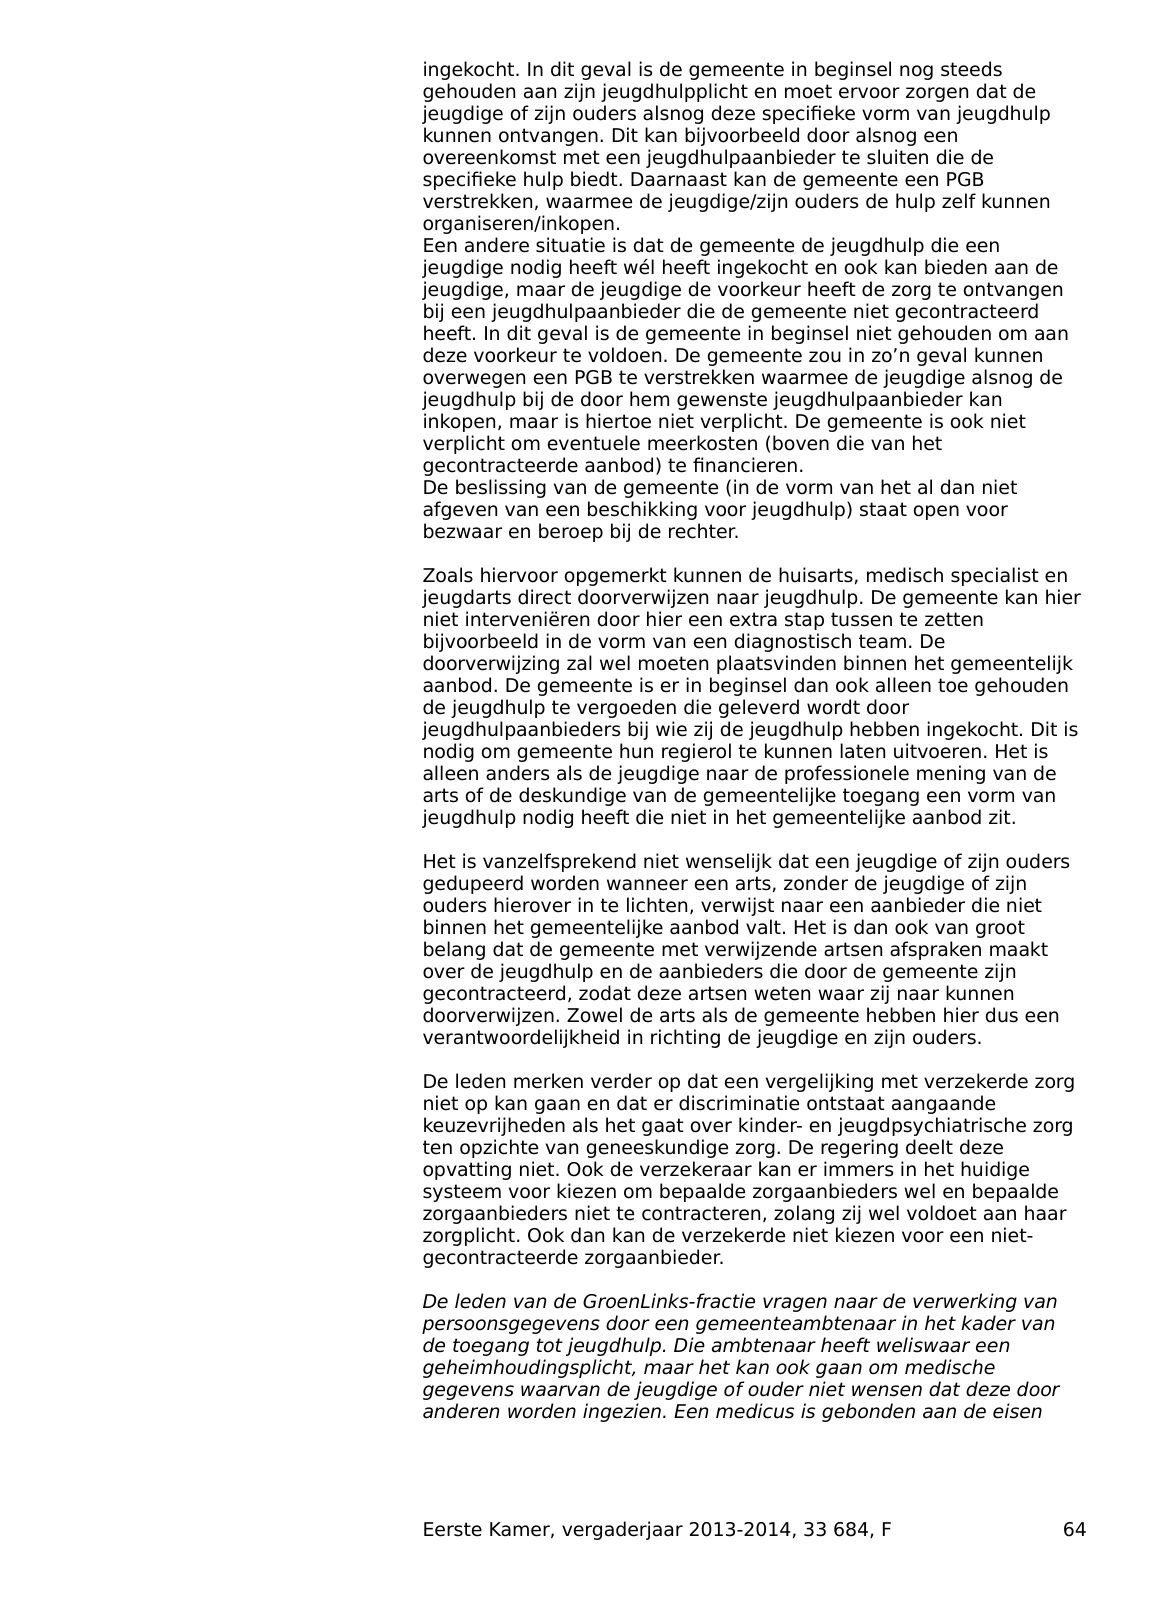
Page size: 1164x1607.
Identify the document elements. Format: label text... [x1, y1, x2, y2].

text Zoals hiervoor opgemerkt kunnen de huisarts, medisch specialist en jeugdarts direct doorverwijzen naar jeugdhulp. De gemeente kan hier niet interveniëren door hier een extra stap tussen te zetten bijvoorbeeld in de vorm van een diagnostisch team. De doorverwijzing zal wel moeten plaatsvinden binnen het gemeentelijk aanbod. De gemeente is er in beginsel dan ook alleen toe gehouden de jeugdhulp te vergoeden die geleverd wordt door jeugdhulpaanbieders bij wie zij de jeugdhulp hebben ingekocht. Dit is nodig om gemeente hun regierol te kunnen laten uitvoeren. Het is alleen anders als de jeugdige naar de professionele mening van de arts of de deskundige van de gemeentelijke toegang een vorm van jeugdhulp nodig heeft die niet in het gemeentelijke aanbod zit. [422, 565, 1087, 828]
text De leden van de GroenLinks-fractie vragen naar de verwerking van persoonsgegevens door een gemeenteambtenaar in het kader van de toegang tot jeugdhulp. Die ambtenaar heeft weliswaar een geheimhoudingsplicht, maar het kan ook gaan om medische gegevens waarvan de jeugdige of ouder niet wensen dat deze door anderen worden ingezien. Een medicus is gebonden aan de eisen [422, 1291, 1087, 1423]
text De beslissing van de gemeente (in de vorm van het al dan niet afgeven van een beschikking voor jeugdhulp) staat open voor bezwaar en beroep bij de rechter. [422, 477, 1087, 543]
text De leden merken verder op dat een vergelijking met verzekerde zorg niet op kan gaan en dat er discriminatie ontstaat aangaande keuzevrijheden als het gaat over kinder- en jeugdpsychiatrische zorg ten opzichte van geneeskundige zorg. De regering deelt deze opvatting niet. Ook de verzekeraar kan er immers in het huidige systeem voor kiezen om bepaalde zorgaanbieders wel en bepaalde zorgaanbieders niet te contracteren, zolang zij wel voldoet aan haar zorgplicht. Ook dan kan de verzekerde niet kiezen voor een niet-gecontracteerde zorgaanbieder. [422, 1071, 1087, 1268]
text Een andere situatie is dat de gemeente de jeugdhulp die een jeugdige nodig heeft wél heeft ingekocht en ook kan bieden aan de jeugdige, maar de jeugdige de voorkeur heeft de zorg te ontvangen bij een jeugdhulpaanbieder die de gemeente niet gecontracteerd heeft. In dit geval is de gemeente in beginsel niet gehouden om aan deze voorkeur te voldoen. De gemeente zou in zo’n geval kunnen overwegen een PGB te verstrekken waarmee de jeugdige alsnog de jeugdhulp bij de door hem gewenste jeugdhulpaanbieder kan inkopen, maar is hiertoe niet verplicht. De gemeente is ook niet verplicht om eventuele meerkosten (boven die van het gecontracteerde aanbod) te financieren. [422, 235, 1087, 477]
text Het is vanzelfsprekend niet wenselijk dat een jeugdige of zijn ouders gedupeerd worden wanneer een arts, zonder de jeugdige of zijn ouders hierover in te lichten, verwijst naar een aanbieder die niet binnen het gemeentelijke aanbod valt. Het is dan ook van groot belang dat de gemeente met verwijzende artsen afspraken maakt over de jeugdhulp en de aanbieders die door de gemeente zijn gecontracteerd, zodat deze artsen weten waar zij naar kunnen doorverwijzen. Zowel de arts als de gemeente hebben hier dus een verantwoordelijkheid in richting de jeugdige en zijn ouders. [422, 851, 1087, 1048]
text ingekocht. In dit geval is de gemeente in beginsel nog steeds gehouden aan zijn jeugdhulpplicht en moet ervoor zorgen dat de jeugdige of zijn ouders alsnog deze specifieke vorm van jeugdhulp kunnen ontvangen. Dit kan bijvoorbeeld door alsnog een overeenkomst met een jeugdhulpaanbieder te sluiten die de specifieke hulp biedt. Daarnaast kan de gemeente een PGB verstrekken, waarmee de jeugdige/zijn ouders de hulp zelf kunnen organiseren/inkopen. [422, 59, 1087, 235]
